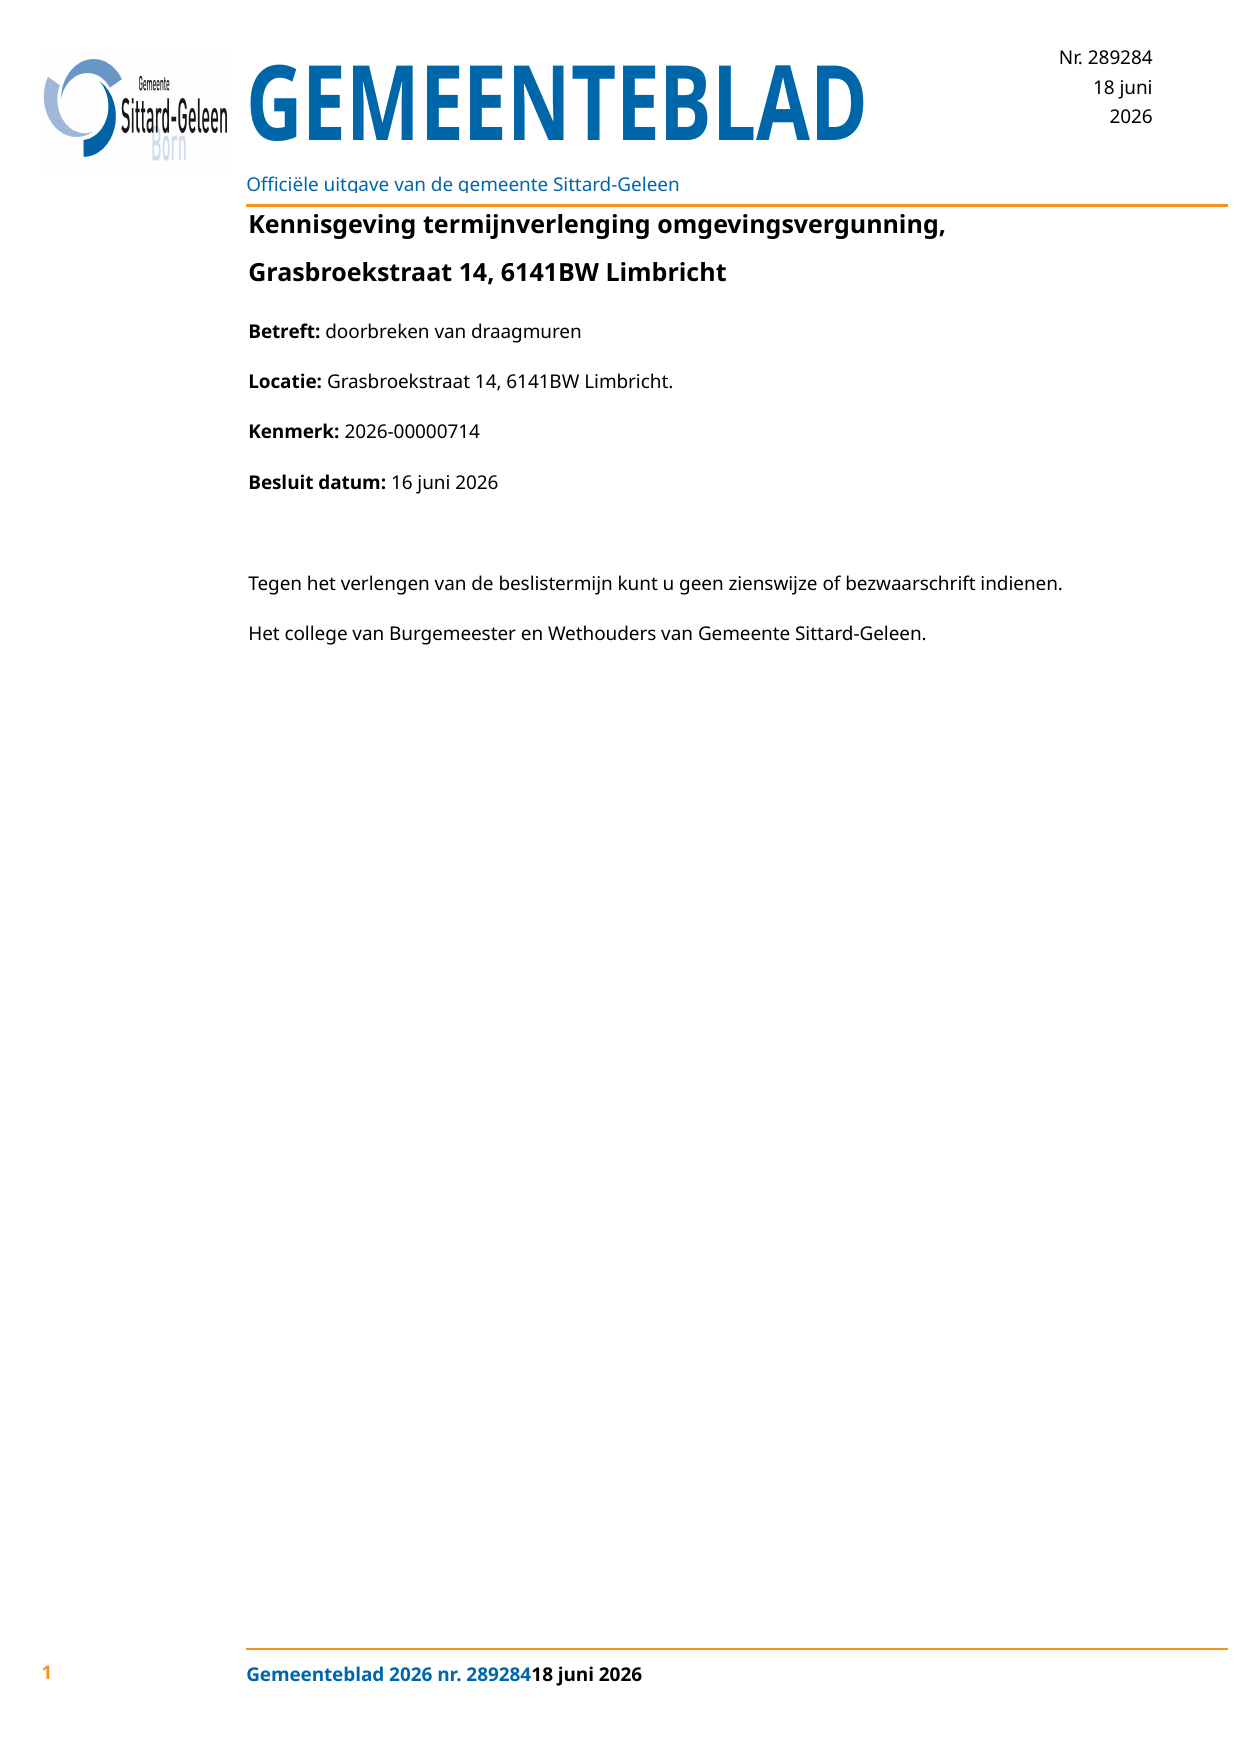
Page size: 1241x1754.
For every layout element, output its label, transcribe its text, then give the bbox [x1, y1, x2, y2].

picture [41, 47, 231, 172]
text Locatie: Grasbroekstraat 14, 6141BW Limbricht. [248, 368, 1152, 394]
text Besluit datum: 16 juni 2026 [248, 469, 1152, 495]
text Tegen het verlengen van de beslistermijn kunt u geen zienswijze of bezwaarschrift indienen. [248, 570, 1152, 596]
text Kenmerk: 2026-00000714 [248, 419, 1152, 444]
text Betreft: doorbreken van draagmuren [248, 318, 1152, 344]
text Kennisgeving termijnverlenging omgevingsvergunning, Grasbroekstraat 14, 6141BW Limbricht [248, 207, 1152, 288]
text Het college van Burgemeester en Wethouders van Gemeente Sittard-Geleen. [248, 620, 1152, 646]
